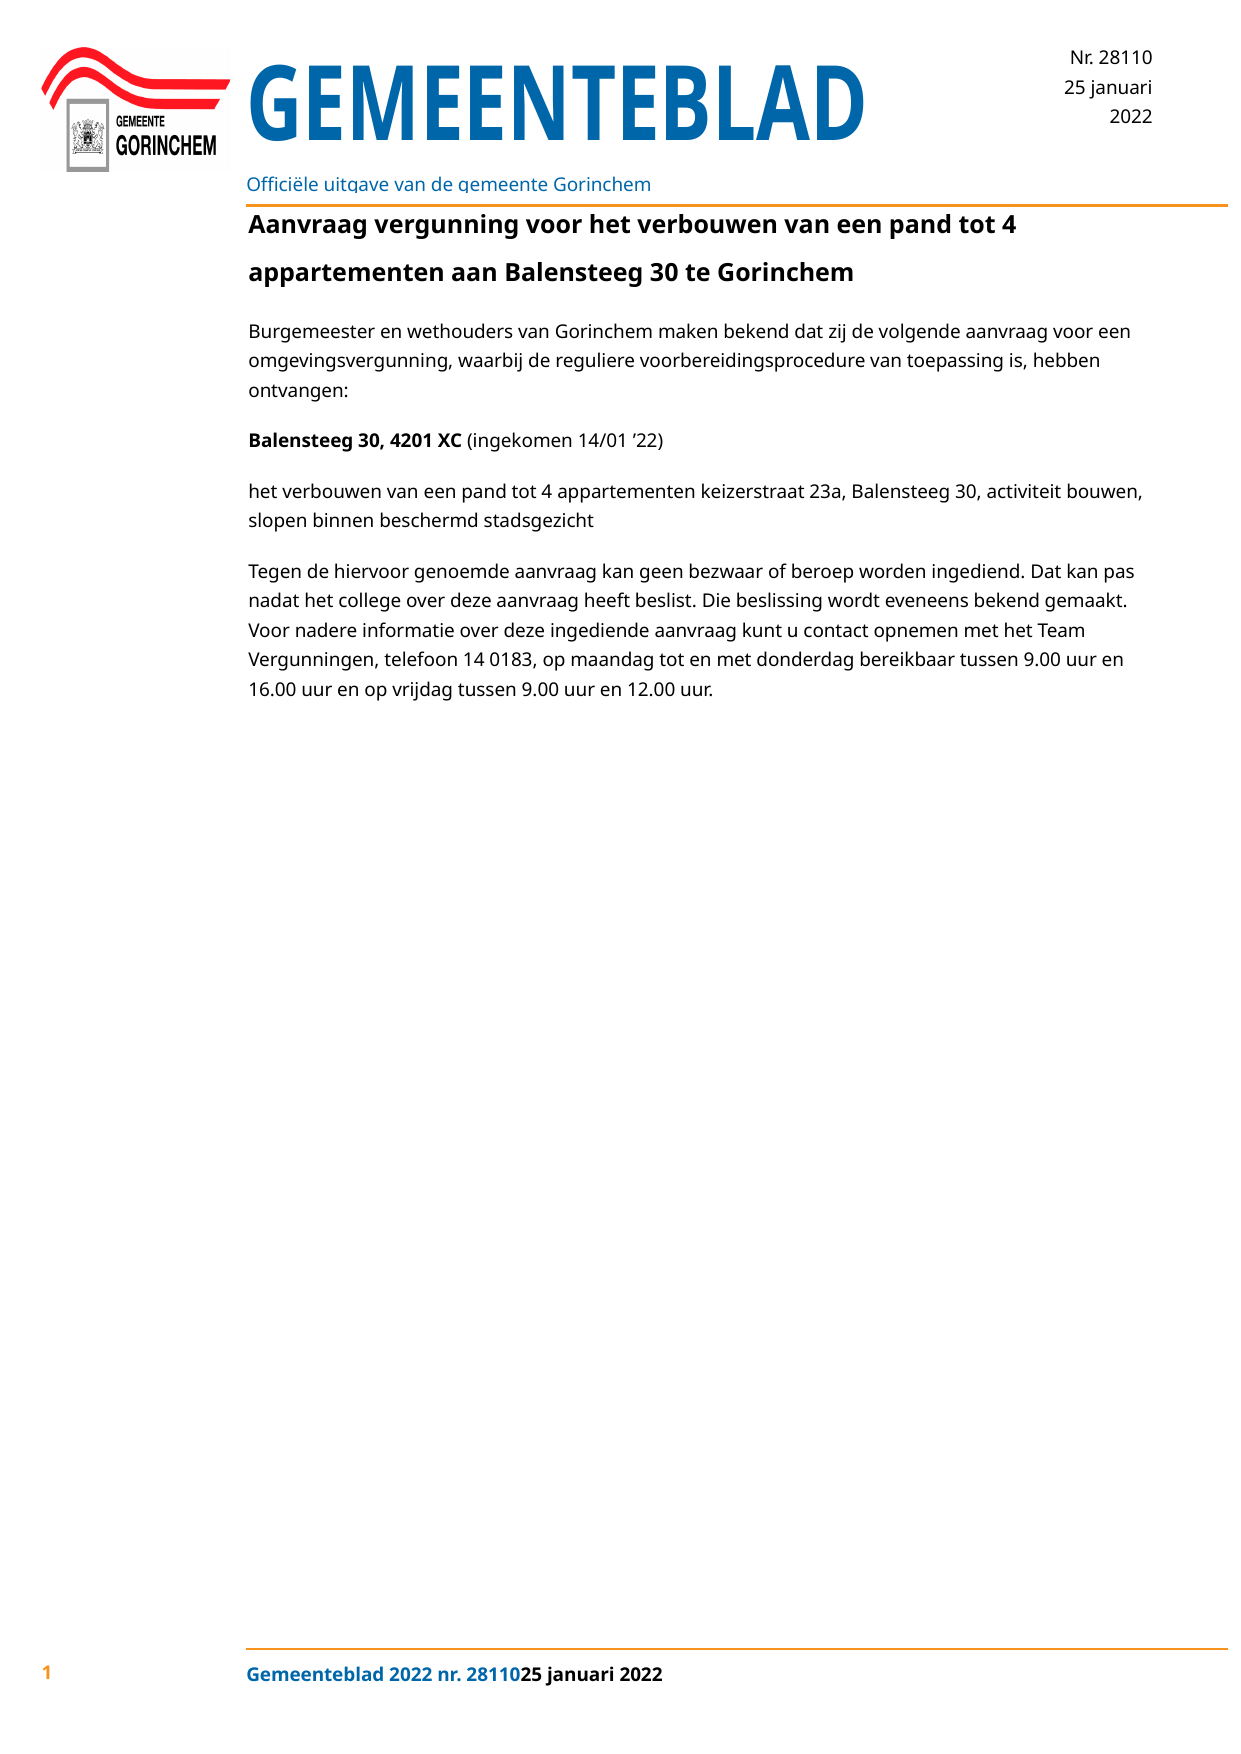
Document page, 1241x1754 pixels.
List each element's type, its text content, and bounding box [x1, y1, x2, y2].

picture [41, 47, 231, 172]
text het verbouwen van een pand tot 4 appartementen keizerstraat 23a, Balensteeg 30, activiteit bouwen, slopen binnen beschermd stadsgezicht [248, 478, 1152, 533]
text Tegen de hiervoor genoemde aanvraag kan geen bezwaar of beroep worden ingediend. Dat kan pas nadat het college over deze aanvraag heeft beslist. Die beslissing wordt eveneens bekend gemaakt. Voor nadere informatie over deze ingediende aanvraag kunt u contact opnemen met het Team Vergunningen, telefoon 14 0183, op maandag tot en met donderdag bereikbaar tussen 9.00 uur en 16.00 uur en op vrijdag tussen 9.00 uur en 12.00 uur. [248, 558, 1152, 702]
text Aanvraag vergunning voor het verbouwen van een pand tot 4 appartementen aan Balensteeg 30 te Gorinchem [248, 207, 1152, 288]
text Burgemeester en wethouders van Gorinchem maken bekend dat zij de volgende aanvraag voor een omgevingsvergunning, waarbij de reguliere voorbereidingsprocedure van toepassing is, hebben ontvangen: [248, 318, 1152, 403]
text Balensteeg 30, 4201 XC (ingekomen 14/01 ’22) [248, 427, 1152, 453]
